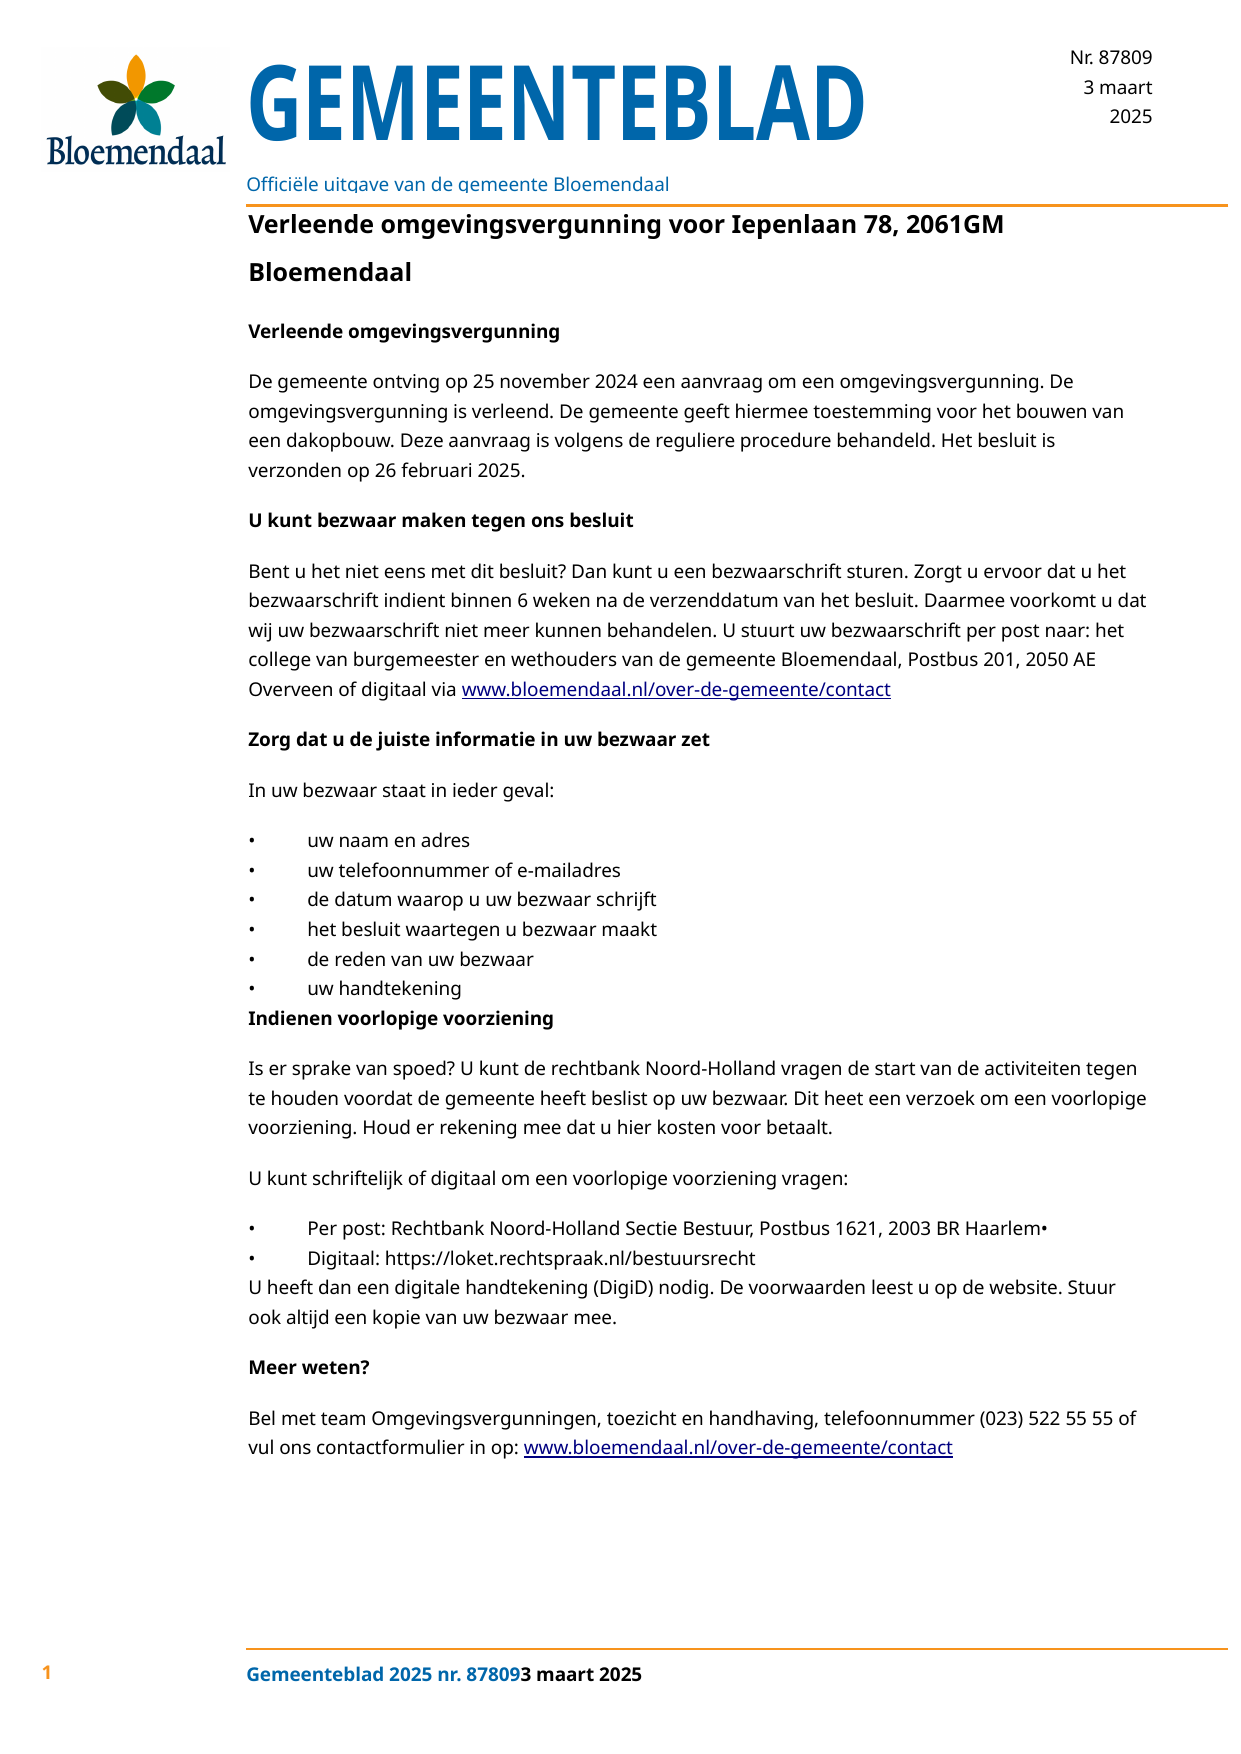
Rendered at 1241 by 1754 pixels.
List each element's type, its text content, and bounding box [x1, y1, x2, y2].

text In uw bezwaar staat in ieder geval: [248, 777, 1152, 803]
text Meer weten? [248, 1354, 1152, 1380]
text U kunt schriftelijk of digitaal om een voorlopige voorziening vragen: [248, 1165, 1152, 1191]
text Is er sprake van spoed? U kunt de rechtbank Noord-Holland vragen de start van de activiteiten tegen te houden voordat de gemeente heeft beslist op uw bezwaar. Dit heet een verzoek om een voorlopige voorziening. Houd er rekening mee dat u hier kosten voor betaalt. [248, 1055, 1152, 1140]
text De gemeente ontving op 25 november 2024 een aanvraag om een omgevingsvergunning. De omgevingsvergunning is verleend. De gemeente geeft hiermee toestemming voor het bouwen van een dakopbouw. Deze aanvraag is volgens de reguliere procedure behandeld. Het besluit is verzonden op 26 februari 2025. [248, 368, 1152, 483]
text Indienen voorlopige voorziening [248, 1005, 1152, 1031]
text U kunt bezwaar maken tegen ons besluit [248, 507, 1152, 533]
text Bent u het niet eens met dit besluit? Dan kunt u een bezwaarschrift sturen. Zorgt u ervoor dat u het bezwaarschrift indient binnen 6 weken na de verzenddatum van het besluit. Daarmee voorkomt u dat wij uw bezwaarschrift niet meer kunnen behandelen. U stuurt uw bezwaarschrift per post naar: het college van burgemeester en wethouders van de gemeente Bloemendaal, Postbus 201, 2050 AE Overveen of digitaal via www.bloemendaal.nl/over-de-gemeente/contact [248, 558, 1152, 702]
list het besluit waartegen u bezwaar maakt [248, 916, 1152, 942]
picture [41, 47, 231, 172]
list Per post: Rechtbank Noord-Holland Sectie Bestuur, Postbus 1621, 2003 BR Haarlem• [248, 1215, 1152, 1241]
text Zorg dat u de juiste informatie in uw bezwaar zet [248, 727, 1152, 752]
text Verleende omgevingsvergunning [248, 318, 1152, 344]
list uw handtekening [248, 975, 1152, 1001]
list Digitaal: https://loket.rechtspraak.nl/bestuursrecht [248, 1245, 1152, 1271]
list uw naam en adres [248, 827, 1152, 853]
text Bel met team Omgevingsvergunningen, toezicht en handhaving, telefoonnummer (023) 522 55 55 of vul ons contactformulier in op: www.bloemendaal.nl/over-de-gemeente/contact [248, 1405, 1152, 1460]
text Verleende omgevingsvergunning voor Iepenlaan 78, 2061GM Bloemendaal [248, 207, 1152, 288]
list de reden van uw bezwaar [248, 946, 1152, 972]
text U heeft dan een digitale handtekening (DigiD) nodig. De voorwaarden leest u op de website. Stuur ook altijd een kopie van uw bezwaar mee. [248, 1274, 1152, 1330]
list uw telefoonnummer of e-mailadres [248, 857, 1152, 883]
list de datum waarop u uw bezwaar schrijft [248, 887, 1152, 912]
